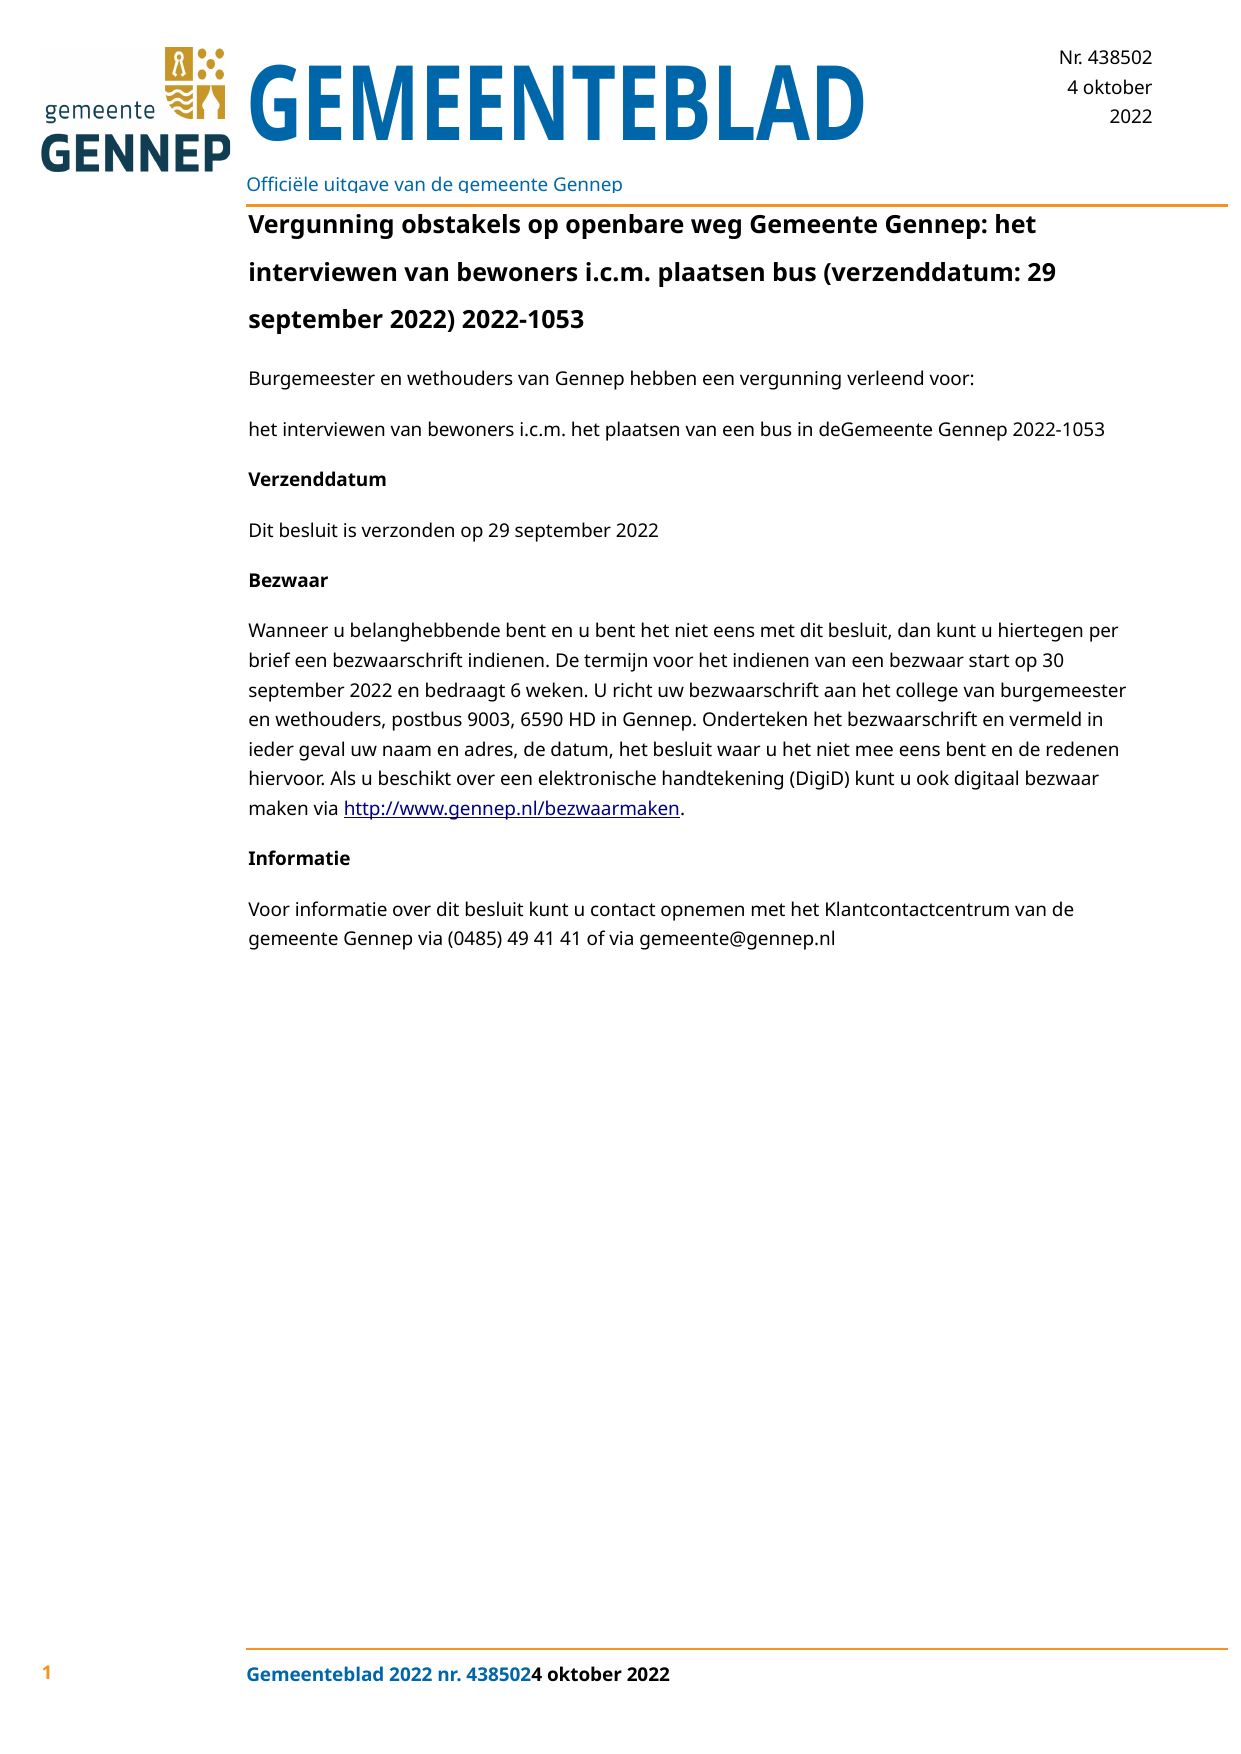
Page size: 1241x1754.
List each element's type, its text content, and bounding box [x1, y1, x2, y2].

text Verzenddatum [248, 466, 1152, 492]
text Wanneer u belanghebbende bent en u bent het niet eens met dit besluit, dan kunt u hiertegen per brief een bezwaarschrift indienen. De termijn voor het indienen van een bezwaar start op 30 september 2022 en bedraagt 6 weken. U richt uw bezwaarschrift aan het college van burgemeester en wethouders, postbus 9003, 6590 HD in Gennep. Onderteken het bezwaarschrift en vermeld in ieder geval uw naam en adres, de datum, het besluit waar u het niet mee eens bent en de redenen hiervoor. Als u beschikt over een elektronische handtekening (DigiD) kunt u ook digitaal bezwaar maken via http://www.gennep.nl/bezwaarmaken. [248, 618, 1152, 821]
text Bezwaar [248, 567, 1152, 593]
text Voor informatie over dit besluit kunt u contact opnemen met het Klantcontactcentrum van de gemeente Gennep via (0485) 49 41 41 of via gemeente@gennep.nl [248, 896, 1152, 951]
text het interviewen van bewoners i.c.m. het plaatsen van een bus in deGemeente Gennep 2022-1053 [248, 416, 1152, 442]
picture [41, 47, 231, 172]
text Informatie [248, 846, 1152, 871]
text Dit besluit is verzonden op 29 september 2022 [248, 517, 1152, 542]
text Vergunning obstakels op openbare weg Gemeente Gennep: het interviewen van bewoners i.c.m. plaatsen bus (verzenddatum: 29 september 2022) 2022-1053 [248, 207, 1152, 336]
text Burgemeester en wethouders van Gennep hebben een vergunning verleend voor: [248, 366, 1152, 391]
